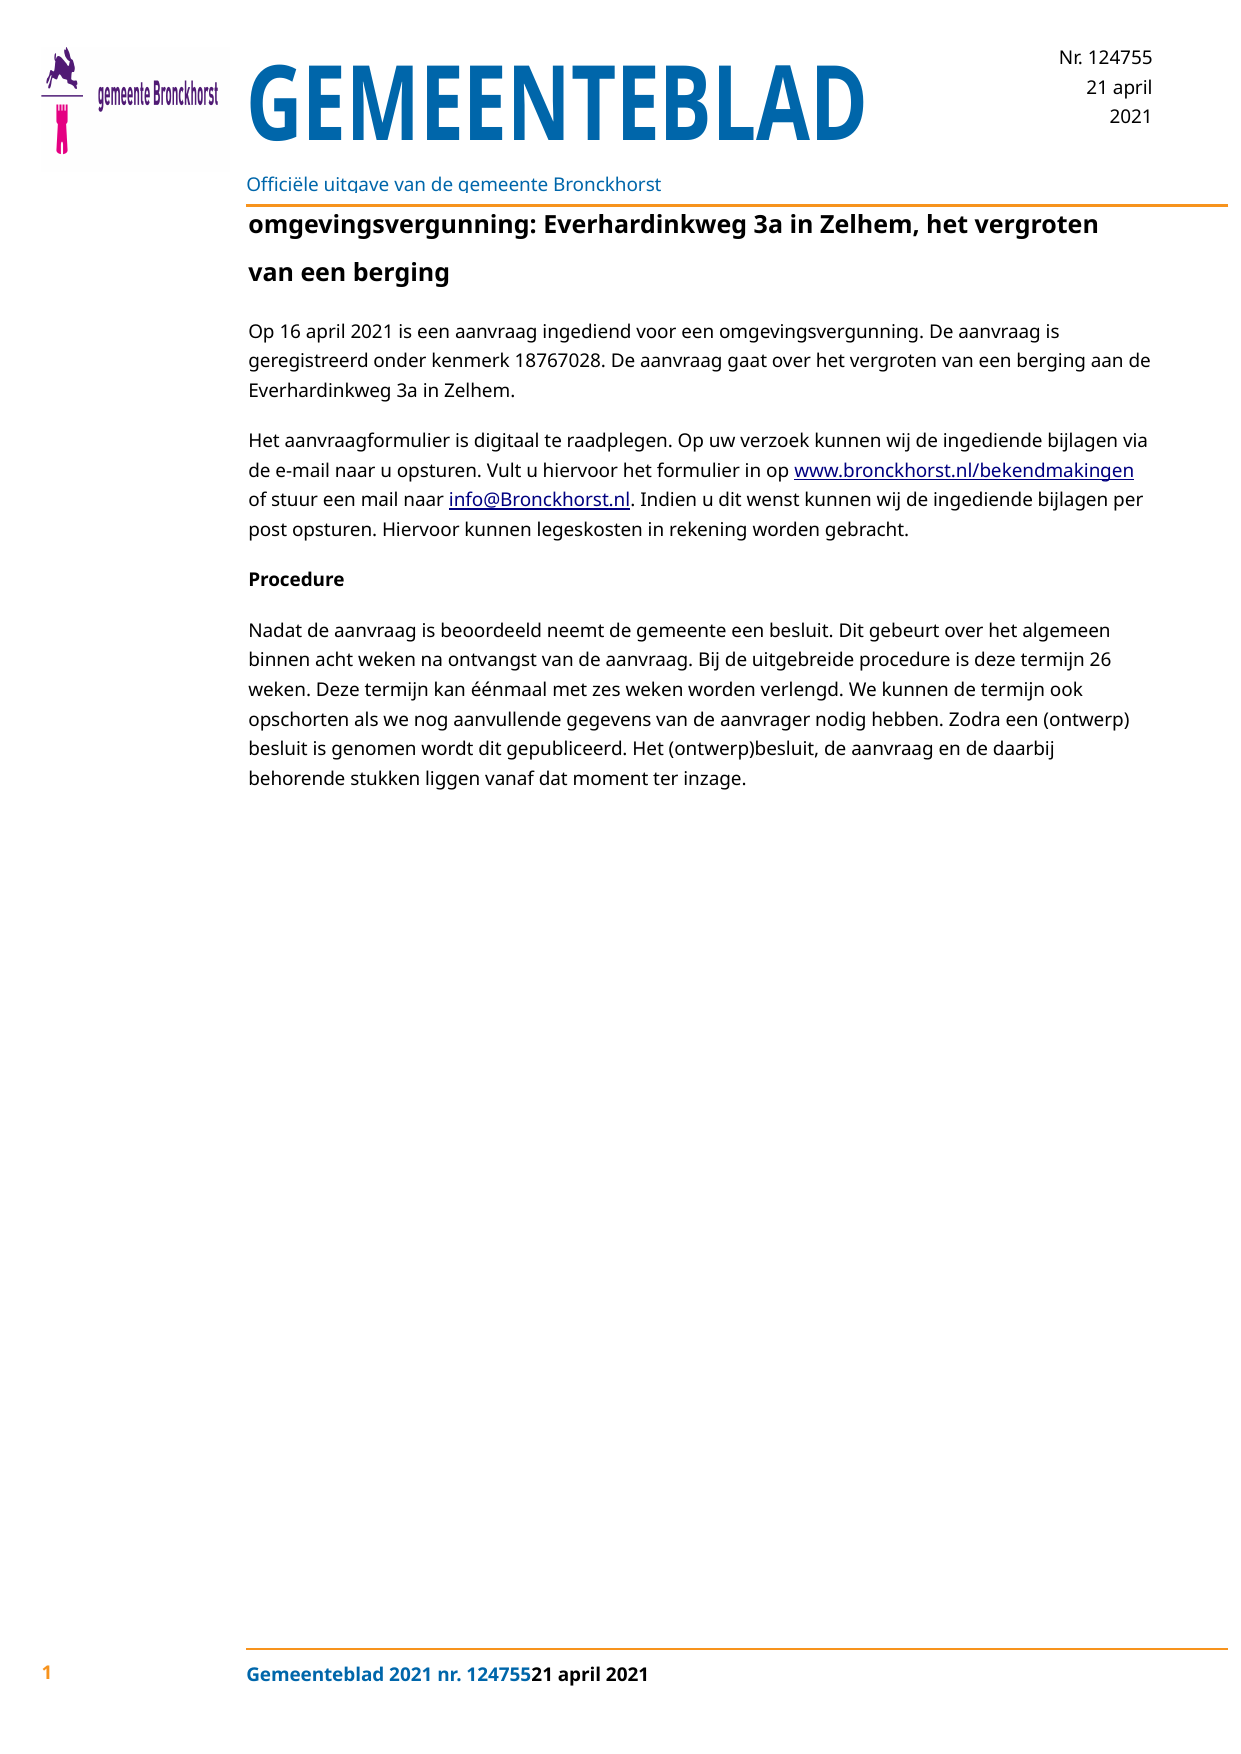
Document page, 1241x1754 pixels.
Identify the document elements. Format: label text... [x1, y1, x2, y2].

text Nadat de aanvraag is beoordeeld neemt de gemeente een besluit. Dit gebeurt over het algemeen binnen acht weken na ontvangst van de aanvraag. Bij de uitgebreide procedure is deze termijn 26 weken. Deze termijn kan éénmaal met zes weken worden verlengd. We kunnen de termijn ook opschorten als we nog aanvullende gegevens van de aanvrager nodig hebben. Zodra een (ontwerp) besluit is genomen wordt dit gepubliceerd. Het (ontwerp)besluit, de aanvraag en de daarbij behorende stukken liggen vanaf dat moment ter inzage. [248, 617, 1152, 791]
text Op 16 april 2021 is een aanvraag ingediend voor een omgevingsvergunning. De aanvraag is geregistreerd onder kenmerk 18767028. De aanvraag gaat over het vergroten van een berging aan de Everhardinkweg 3a in Zelhem. [248, 318, 1152, 403]
picture [41, 47, 231, 172]
text Het aanvraagformulier is digitaal te raadplegen. Op uw verzoek kunnen wij de ingediende bijlagen via de e-mail naar u opsturen. Vult u hiervoor het formulier in op www.bronckhorst.nl/bekendmakingen of stuur een mail naar info@Bronckhorst.nl. Indien u dit wenst kunnen wij de ingediende bijlagen per post opsturen. Hiervoor kunnen legeskosten in rekening worden gebracht. [248, 427, 1152, 542]
text Procedure [248, 567, 1152, 592]
text omgevingsvergunning: Everhardinkweg 3a in Zelhem, het vergroten van een berging [248, 207, 1152, 288]
